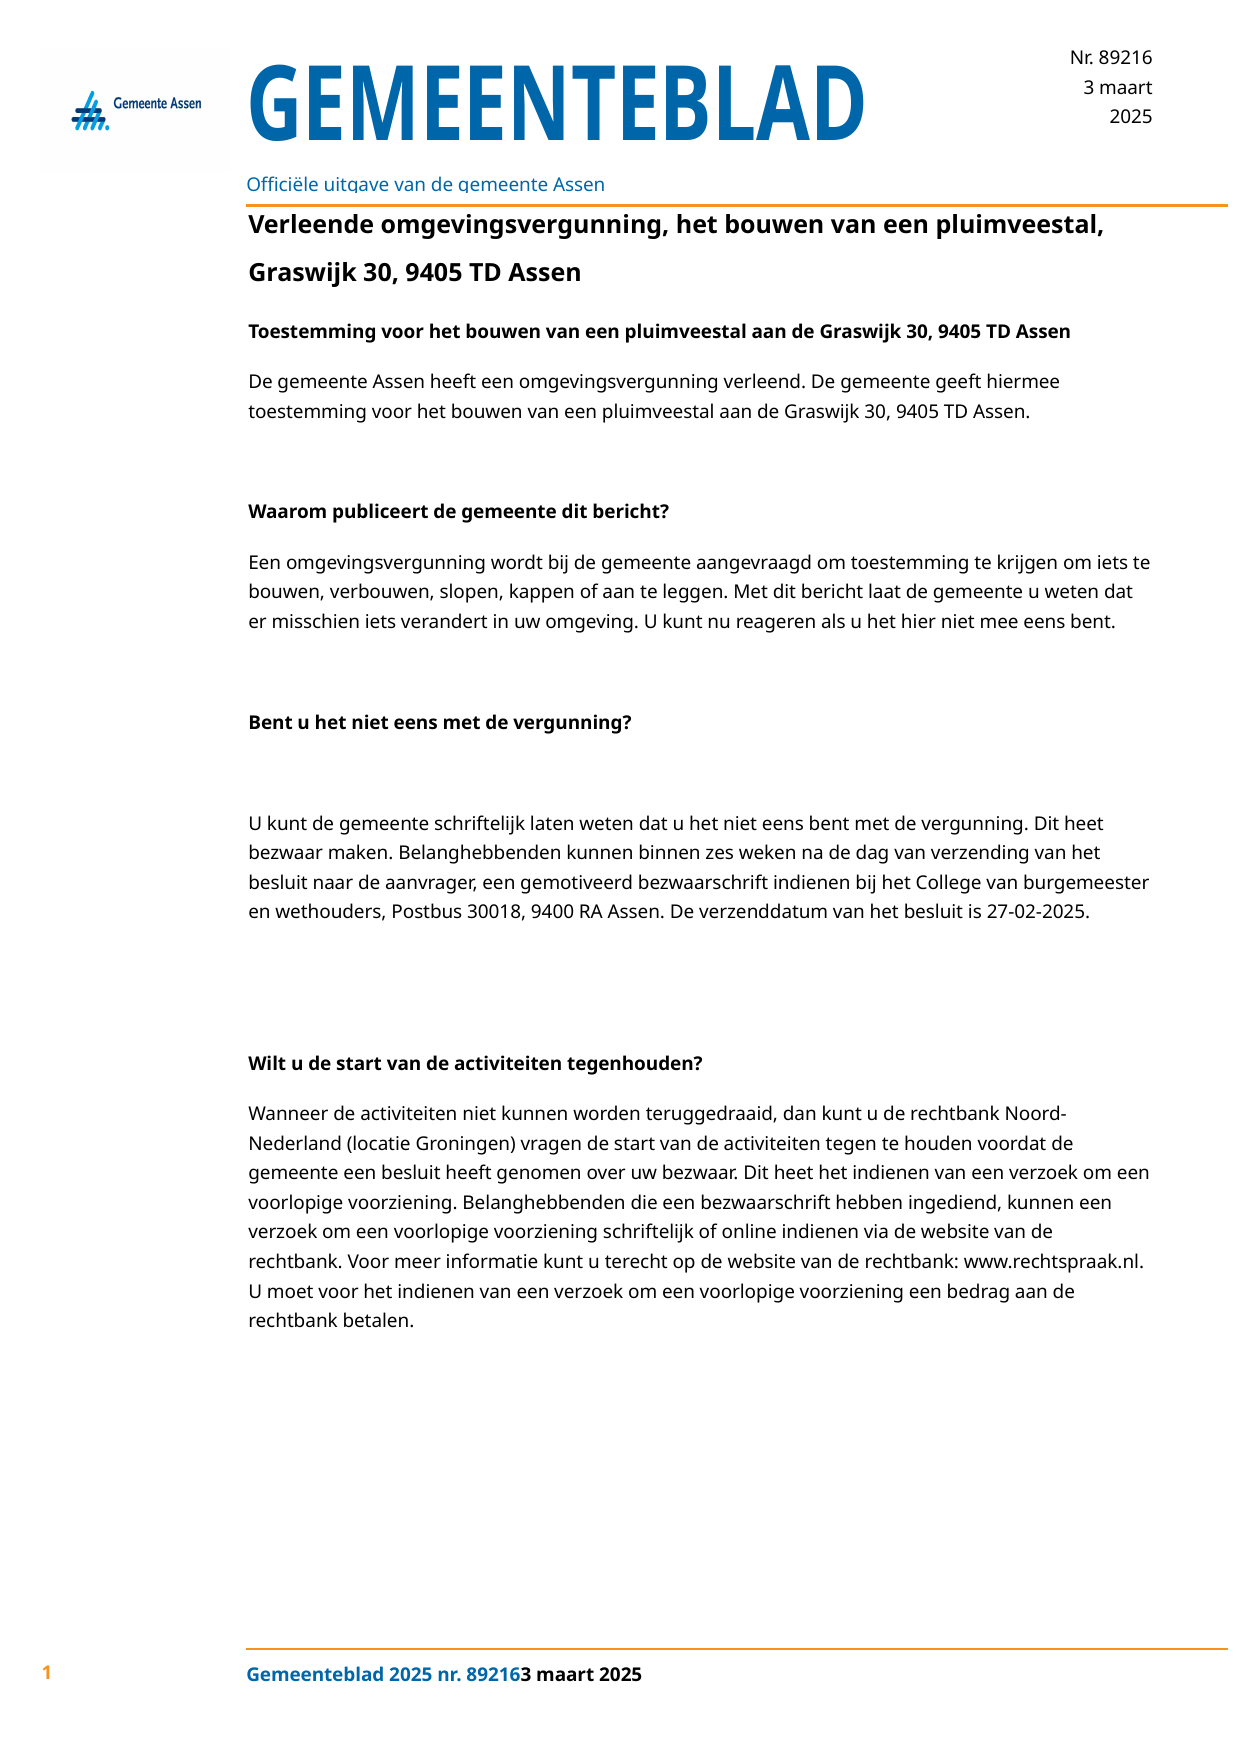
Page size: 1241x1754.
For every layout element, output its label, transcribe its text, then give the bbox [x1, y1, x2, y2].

text De gemeente Assen heeft een omgevingsvergunning verleend. De gemeente geeft hiermee toestemming voor het bouwen van een pluimveestal aan de Graswijk 30, 9405 TD Assen. [248, 368, 1152, 424]
text Wanneer de activiteiten niet kunnen worden teruggedraaid, dan kunt u de rechtbank Noord-Nederland (locatie Groningen) vragen de start van de activiteiten tegen te houden voordat de gemeente een besluit heeft genomen over uw bezwaar. Dit heet het indienen van een verzoek om een voorlopige voorziening. Belanghebbenden die een bezwaarschrift hebben ingediend, kunnen een verzoek om een voorlopige voorziening schriftelijk of online indienen via de website van de rechtbank. Voor meer informatie kunt u terecht op de website van de rechtbank: www.rechtspraak.nl. U moet voor het indienen van een verzoek om een voorlopige voorziening een bedrag aan de rechtbank betalen. [248, 1100, 1152, 1333]
text Bent u het niet eens met de vergunning? [248, 709, 1152, 735]
text U kunt de gemeente schriftelijk laten weten dat u het niet eens bent met de vergunning. Dit heet bezwaar maken. Belanghebbenden kunnen binnen zes weken na de dag van verzending van het besluit naar de aanvrager, een gemotiveerd bezwaarschrift indienen bij het College van burgemeester en wethouders, Postbus 30018, 9400 RA Assen. De verzenddatum van het besluit is 27-02-2025. [248, 810, 1152, 924]
text Toestemming voor het bouwen van een pluimveestal aan de Graswijk 30, 9405 TD Assen [248, 318, 1152, 344]
text Waarom publiceert de gemeente dit bericht? [248, 499, 1152, 524]
picture [41, 47, 231, 172]
text Verleende omgevingsvergunning, het bouwen van een pluimveestal, Graswijk 30, 9405 TD Assen [248, 207, 1152, 288]
text Wilt u de start van de activiteiten tegenhouden? [248, 1050, 1152, 1076]
text Een omgevingsvergunning wordt bij de gemeente aangevraagd om toestemming te krijgen om iets te bouwen, verbouwen, slopen, kappen of aan te leggen. Met dit bericht laat de gemeente u weten dat er misschien iets verandert in uw omgeving. U kunt nu reageren als u het hier niet mee eens bent. [248, 549, 1152, 634]
